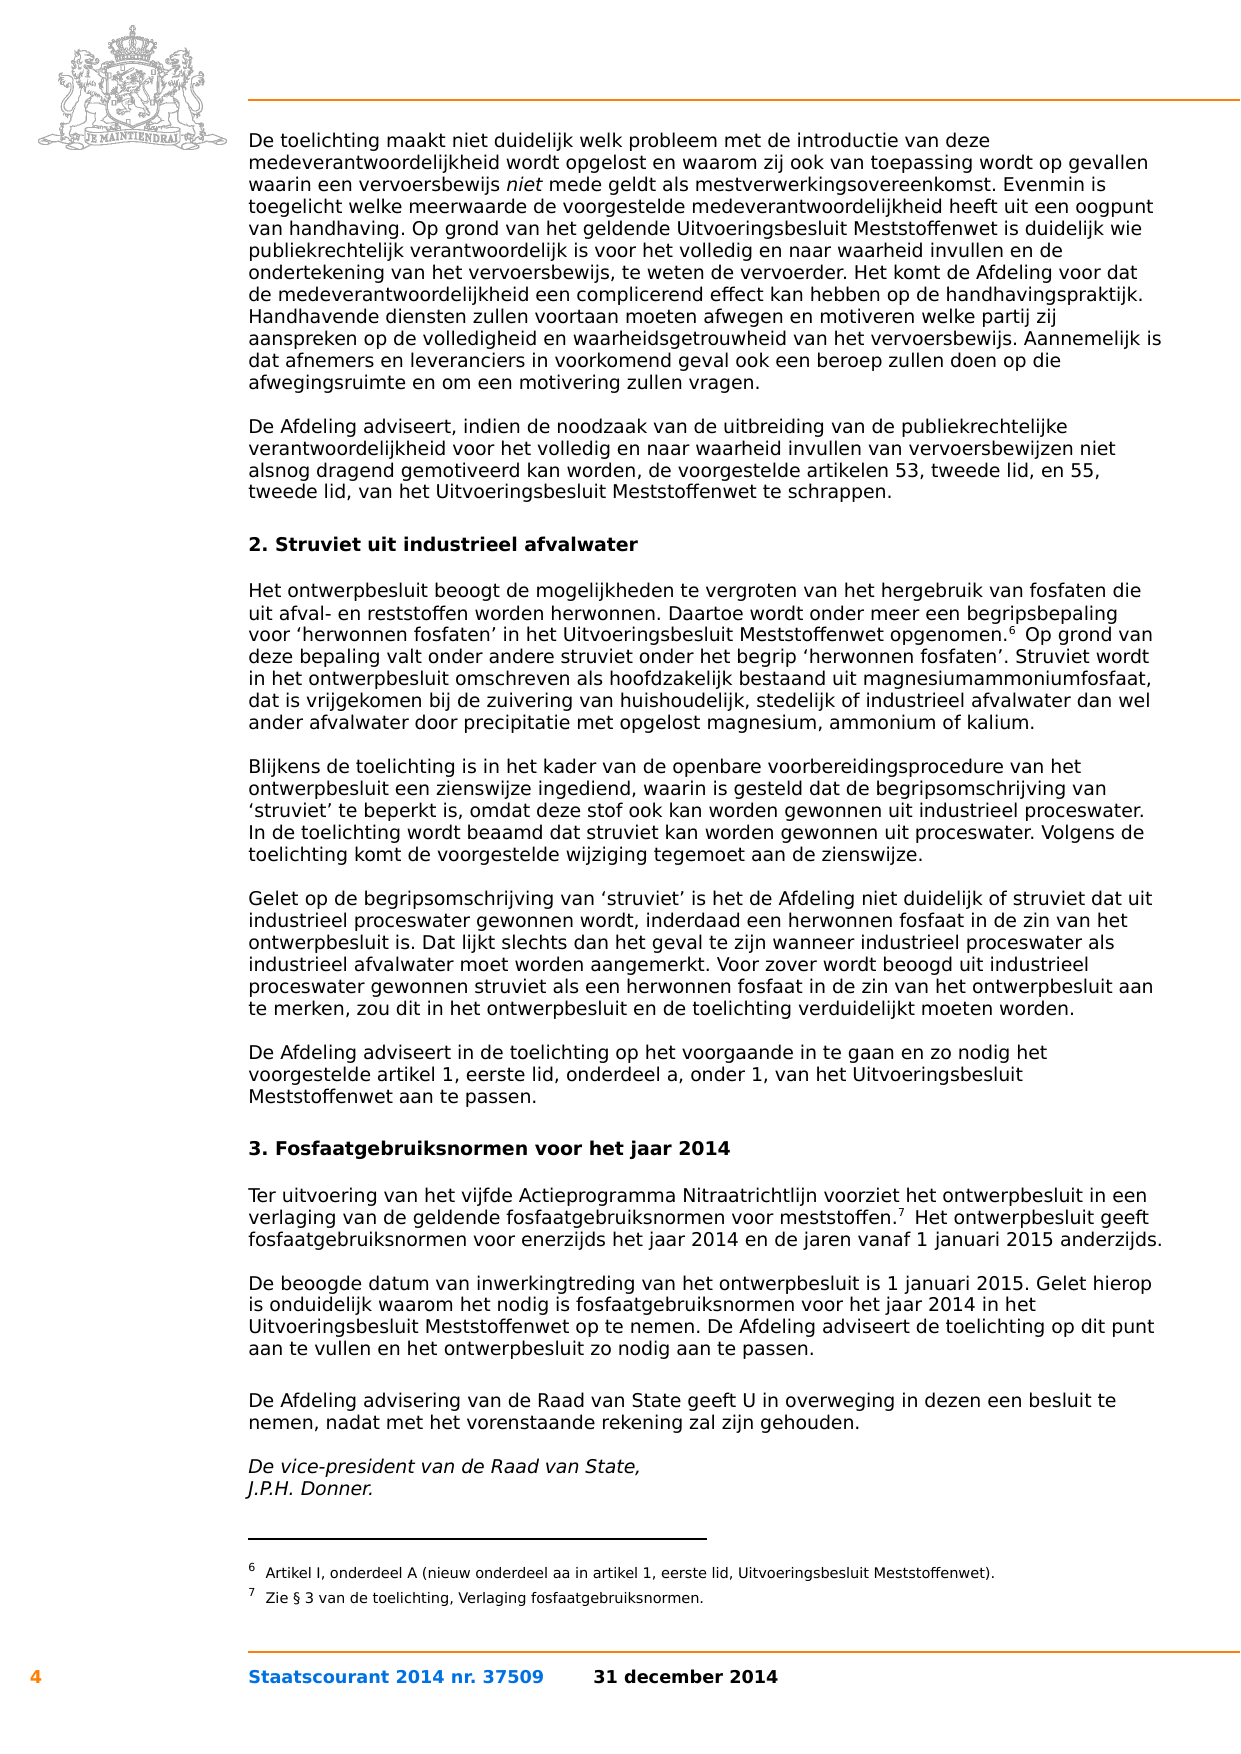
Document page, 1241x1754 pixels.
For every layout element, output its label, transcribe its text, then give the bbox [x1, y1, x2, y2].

subtitle 3. Fosfaatgebruiksnormen voor het jaar 2014 [248, 1138, 1163, 1159]
text Artikel I, onderdeel A (nieuw onderdeel aa in artikel 1, eerste lid, Uitvoeringsbesluit Meststoffenwet). [248, 1561, 1163, 1583]
text De Afdeling adviseert in de toelichting op het voorgaande in te gaan en zo nodig het voorgestelde artikel 1, eerste lid, onderdeel a, onder 1, van het Uitvoeringsbesluit Meststoffenwet aan te passen. [248, 1042, 1163, 1108]
text De Afdeling adviseert, indien de noodzaak van de uitbreiding van de publiekrechtelijke verantwoordelijkheid voor het volledig en naar waarheid invullen van vervoersbewijzen niet alsnog dragend gemotiveerd kan worden, de voorgestelde artikelen 53, tweede lid, en 55, tweede lid, van het Uitvoeringsbesluit Meststoffenwet te schrappen. [248, 416, 1163, 503]
text De toelichting maakt niet duidelijk welk probleem met de introductie van deze medeverantwoordelijkheid wordt opgelost en waarom zij ook van toepassing wordt op gevallen waarin een vervoersbewijs niet mede geldt als mestverwerkingsovereenkomst. Evenmin is toegelicht welke meerwaarde de voorgestelde medeverantwoordelijkheid heeft uit een oogpunt van handhaving. Op grond van het geldende Uitvoeringsbesluit Meststoffenwet is duidelijk wie publiekrechtelijk verantwoordelijk is voor het volledig en naar waarheid invullen en de ondertekening van het vervoersbewijs, te weten de vervoerder. Het komt de Afdeling voor dat de medeverantwoordelijkheid een complicerend effect kan hebben op de handhavingspraktijk. Handhavende diensten zullen voortaan moeten afwegen en motiveren welke partij zij aanspreken op de volledigheid en waarheidsgetrouwheid van het vervoersbewijs. Aannemelijk is dat afnemers en leveranciers in voorkomend geval ook een beroep zullen doen op die afwegingsruimte en om een motivering zullen vragen. [248, 130, 1163, 394]
text Het ontwerpbesluit beoogt de mogelijkheden te vergroten van het hergebruik van fosfaten die uit afval- en reststoffen worden herwonnen. Daartoe wordt onder meer een begripsbepaling voor ‘herwonnen fosfaten’ in het Uitvoeringsbesluit Meststoffenwet opgenomen. Op grond van deze bepaling valt onder andere struviet onder het begrip ‘herwonnen fosfaten’. Struviet wordt in het ontwerpbesluit omschreven als hoofdzakelijk bestaand uit magnesiumammoniumfosfaat, dat is vrijgekomen bij de zuivering van huishoudelijk, stedelijk of industrieel afvalwater dan wel ander afvalwater door precipitatie met opgelost magnesium, ammonium of kalium. [248, 580, 1163, 734]
subtitle 2. Struviet uit industrieel afvalwater [248, 533, 1163, 555]
text De Afdeling advisering van de Raad van State geeft U in overweging in dezen een besluit te nemen, nadat met het vorenstaande rekening zal zijn gehouden. [248, 1390, 1163, 1434]
text Blijkens de toelichting is in het kader van de openbare voorbereidingsprocedure van het ontwerpbesluit een zienswijze ingediend, waarin is gesteld dat de begripsomschrijving van ‘struviet’ te beperkt is, omdat deze stof ook kan worden gewonnen uit industrieel proceswater. In de toelichting wordt beaamd dat struviet kan worden gewonnen uit proceswater. Volgens de toelichting komt de voorgestelde wijziging tegemoet aan de zienswijze. [248, 756, 1163, 866]
text Zie § 3 van de toelichting, Verlaging fosfaatgebruiksnormen. [248, 1586, 1163, 1608]
text Ter uitvoering van het vijfde Actieprogramma Nitraatrichtlijn voorziet het ontwerpbesluit in een verlaging van de geldende fosfaatgebruiksnormen voor meststoffen. Het ontwerpbesluit geeft fosfaatgebruiksnormen voor enerzijds het jaar 2014 en de jaren vanaf 1 januari 2015 anderzijds. [248, 1184, 1163, 1251]
text De beoogde datum van inwerkingtreding van het ontwerpbesluit is 1 januari 2015. Gelet hierop is onduidelijk waarom het nodig is fosfaatgebruiksnormen voor het jaar 2014 in het Uitvoeringsbesluit Meststoffenwet op te nemen. De Afdeling adviseert de toelichting op dit punt aan te vullen en het ontwerpbesluit zo nodig aan te passen. [248, 1272, 1163, 1360]
picture [38, 25, 227, 150]
text De vice-president van de Raad van State, J.P.H. Donner. [248, 1456, 1163, 1500]
text Gelet op de begripsomschrijving van ‘struviet’ is het de Afdeling niet duidelijk of struviet dat uit industrieel proceswater gewonnen wordt, inderdaad een herwonnen fosfaat in de zin van het ontwerpbesluit is. Dat lijkt slechts dan het geval te zijn wanneer industrieel proceswater als industrieel afvalwater moet worden aangemerkt. Voor zover wordt beoogd uit industrieel proceswater gewonnen struviet als een herwonnen fosfaat in de zin van het ontwerpbesluit aan te merken, zou dit in het ontwerpbesluit en de toelichting verduidelijkt moeten worden. [248, 888, 1163, 1020]
